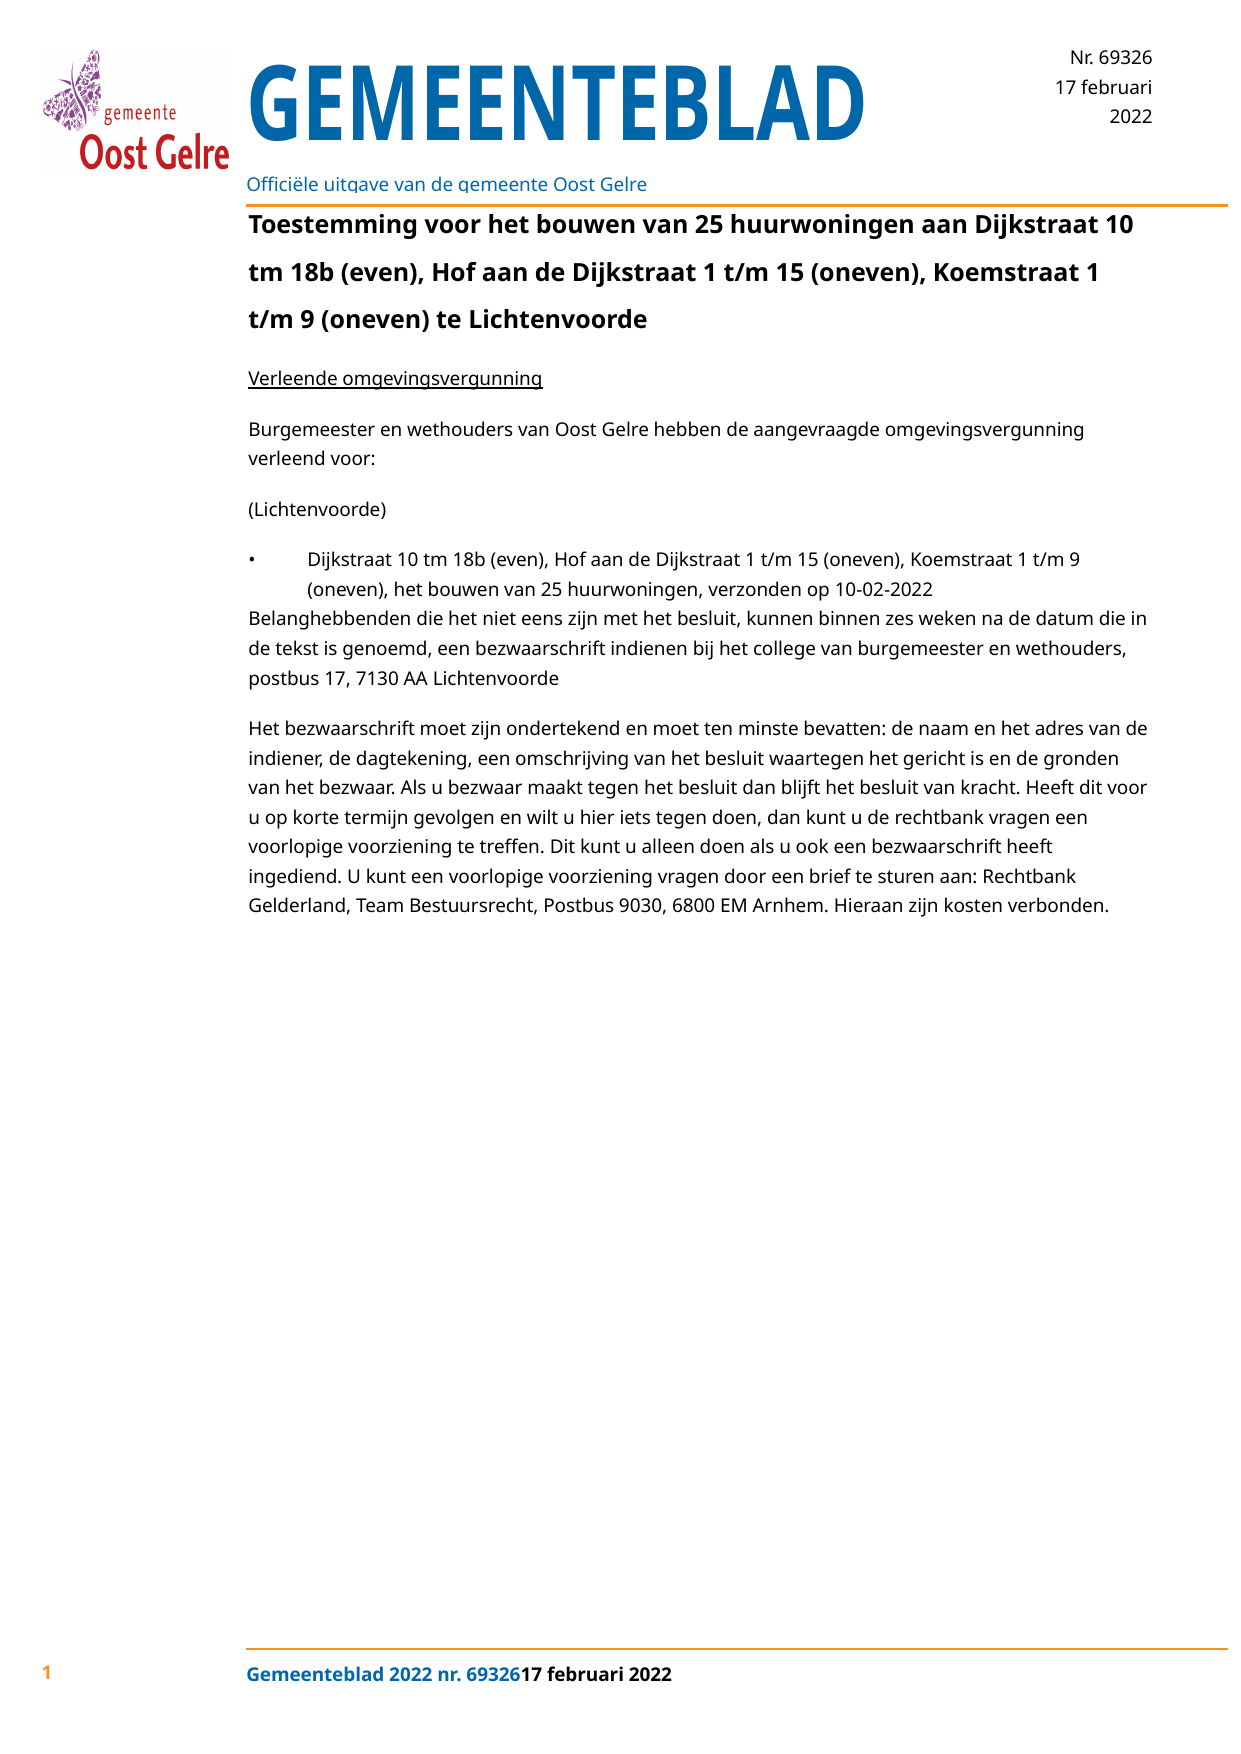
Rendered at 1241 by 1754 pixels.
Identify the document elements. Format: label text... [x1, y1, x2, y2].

text Burgemeester en wethouders van Oost Gelre hebben de aangevraagde omgevingsvergunning verleend voor: [248, 416, 1152, 471]
picture [41, 47, 231, 172]
text Toestemming voor het bouwen van 25 huurwoningen aan Dijkstraat 10 tm 18b (even), Hof aan de Dijkstraat 1 t/m 15 (oneven), Koemstraat 1 t/m 9 (oneven) te Lichtenvoorde [248, 207, 1152, 336]
list Dijkstraat 10 tm 18b (even), Hof aan de Dijkstraat 1 t/m 15 (oneven), Koemstraat 1 t/m 9 (oneven), het bouwen van 25 huurwoningen, verzonden op 10-02-2022 [248, 546, 1152, 602]
text (Lichtenvoorde) [248, 496, 1152, 522]
text Verleende omgevingsvergunning [248, 366, 1152, 391]
text Belanghebbenden die het niet eens zijn met het besluit, kunnen binnen zes weken na de datum die in de tekst is genoemd, een bezwaarschrift indienen bij het college van burgemeester en wethouders, postbus 17, 7130 AA Lichtenvoorde [248, 606, 1152, 690]
text Het bezwaarschrift moet zijn ondertekend en moet ten minste bevatten: de naam en het adres van de indiener, de dagtekening, een omschrijving van het besluit waartegen het gericht is en de gronden van het bezwaar. Als u bezwaar maakt tegen het besluit dan blijft het besluit van kracht. Heeft dit voor u op korte termijn gevolgen en wilt u hier iets tegen doen, dan kunt u de rechtbank vragen een voorlopige voorziening te treffen. Dit kunt u alleen doen als u ook een bezwaarschrift heeft ingediend. U kunt een voorlopige voorziening vragen door een brief te sturen aan: Rechtbank Gelderland, Team Bestuursrecht, Postbus 9030, 6800 EM Arnhem. Hieraan zijn kosten verbonden. [248, 715, 1152, 918]
